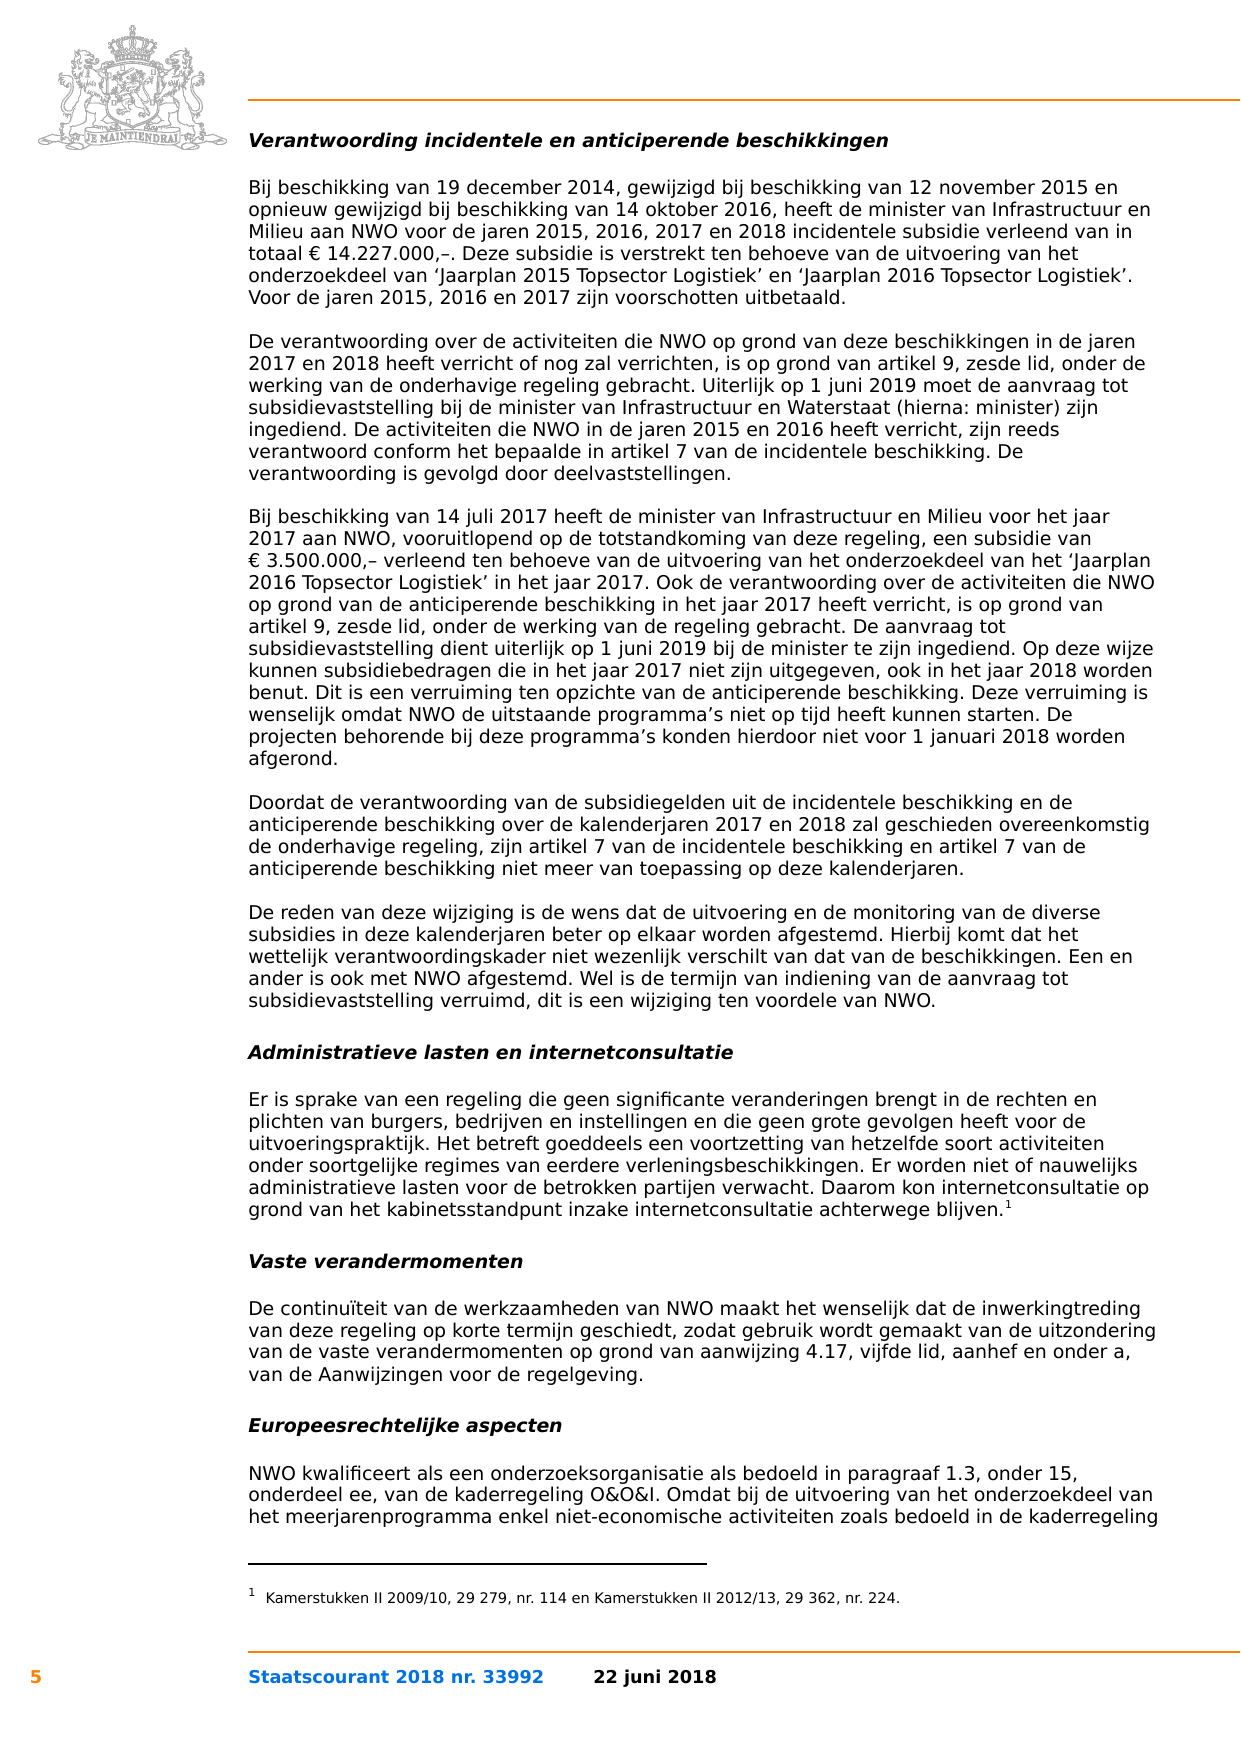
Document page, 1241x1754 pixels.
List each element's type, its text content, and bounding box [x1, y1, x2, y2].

subtitle Vaste verandermomenten [248, 1251, 1163, 1272]
subtitle Europeesrechtelijke aspecten [248, 1415, 1163, 1437]
text Bij beschikking van 19 december 2014, gewijzigd bij beschikking van 12 november 2015 en opnieuw gewijzigd bij beschikking van 14 oktober 2016, heeft de minister van Infrastructuur en Milieu aan NWO voor de jaren 2015, 2016, 2017 en 2018 incidentele subsidie verleend van in totaal € 14.227.000,–. Deze subsidie is verstrekt ten behoeve van de uitvoering van het onderzoekdeel van ‘Jaarplan 2015 Topsector Logistiek’ en ‘Jaarplan 2016 Topsector Logistiek’. Voor de jaren 2015, 2016 en 2017 zijn voorschotten uitbetaald. [248, 177, 1163, 309]
text Doordat de verantwoording van de subsidiegelden uit de incidentele beschikking en de anticiperende beschikking over de kalenderjaren 2017 en 2018 zal geschieden overeenkomstig de onderhavige regeling, zijn artikel 7 van de incidentele beschikking en artikel 7 van de anticiperende beschikking niet meer van toepassing op deze kalenderjaren. [248, 792, 1163, 880]
text De verantwoording over de activiteiten die NWO op grond van deze beschikkingen in de jaren 2017 en 2018 heeft verricht of nog zal verrichten, is op grond van artikel 9, zesde lid, onder de werking van de onderhavige regeling gebracht. Uiterlijk op 1 juni 2019 moet de aanvraag tot subsidievaststelling bij de minister van Infrastructuur en Waterstaat (hierna: minister) zijn ingediend. De activiteiten die NWO in de jaren 2015 en 2016 heeft verricht, zijn reeds verantwoord conform het bepaalde in artikel 7 van de incidentele beschikking. De verantwoording is gevolgd door deelvaststellingen. [248, 331, 1163, 484]
subtitle Administratieve lasten en internetconsultatie [248, 1042, 1163, 1064]
text Kamerstukken II 2009/10, 29 279, nr. 114 en Kamerstukken II 2012/13, 29 362, nr. 224. [248, 1586, 1163, 1608]
text De reden van deze wijziging is de wens dat de uitvoering en de monitoring van de diverse subsidies in deze kalenderjaren beter op elkaar worden afgestemd. Hierbij komt dat het wettelijk verantwoordingskader niet wezenlijk verschilt van dat van de beschikkingen. Een en ander is ook met NWO afgestemd. Wel is de termijn van indiening van de aanvraag tot subsidievaststelling verruimd, dit is een wijziging ten voordele van NWO. [248, 902, 1163, 1012]
text Bij beschikking van 14 juli 2017 heeft de minister van Infrastructuur en Milieu voor het jaar 2017 aan NWO, vooruitlopend op de totstandkoming van deze regeling, een subsidie van € 3.500.000,– verleend ten behoeve van de uitvoering van het onderzoekdeel van het ‘Jaarplan 2016 Topsector Logistiek’ in het jaar 2017. Ook de verantwoording over de activiteiten die NWO op grond van de anticiperende beschikking in het jaar 2017 heeft verricht, is op grond van artikel 9, zesde lid, onder de werking van de regeling gebracht. De aanvraag tot subsidievaststelling dient uiterlijk op 1 juni 2019 bij de minister te zijn ingediend. Op deze wijze kunnen subsidiebedragen die in het jaar 2017 niet zijn uitgegeven, ook in het jaar 2018 worden benut. Dit is een verruiming ten opzichte van de anticiperende beschikking. Deze verruiming is wenselijk omdat NWO de uitstaande programma’s niet op tijd heeft kunnen starten. De projecten behorende bij deze programma’s konden hierdoor niet voor 1 januari 2018 worden afgerond. [248, 506, 1163, 770]
subtitle Verantwoording incidentele en anticiperende beschikkingen [248, 130, 1163, 152]
text De continuïteit van de werkzaamheden van NWO maakt het wenselijk dat de inwerkingtreding van deze regeling op korte termijn geschiedt, zodat gebruik wordt gemaakt van de uitzondering van de vaste verandermomenten op grond van aanwijzing 4.17, vijfde lid, aanhef en onder a, van de Aanwijzingen voor de regelgeving. [248, 1297, 1163, 1385]
text NWO kwalificeert als een onderzoeksorganisatie als bedoeld in paragraaf 1.3, onder 15, onderdeel ee, van de kaderregeling O&O&I. Omdat bij de uitvoering van het onderzoekdeel van het meerjarenprogramma enkel niet-economische activiteiten zoals bedoeld in de kaderregeling [248, 1462, 1163, 1528]
text Er is sprake van een regeling die geen significante veranderingen brengt in de rechten en plichten van burgers, bedrijven en instellingen en die geen grote gevolgen heeft voor de uitvoeringspraktijk. Het betreft goeddeels een voortzetting van hetzelfde soort activiteiten onder soortgelijke regimes van eerdere verleningsbeschikkingen. Er worden niet of nauwelijks administratieve lasten voor de betrokken partijen verwacht. Daarom kon internetconsultatie op grond van het kabinetsstandpunt inzake internetconsultatie achterwege blijven. [248, 1089, 1163, 1221]
picture [38, 25, 227, 150]
